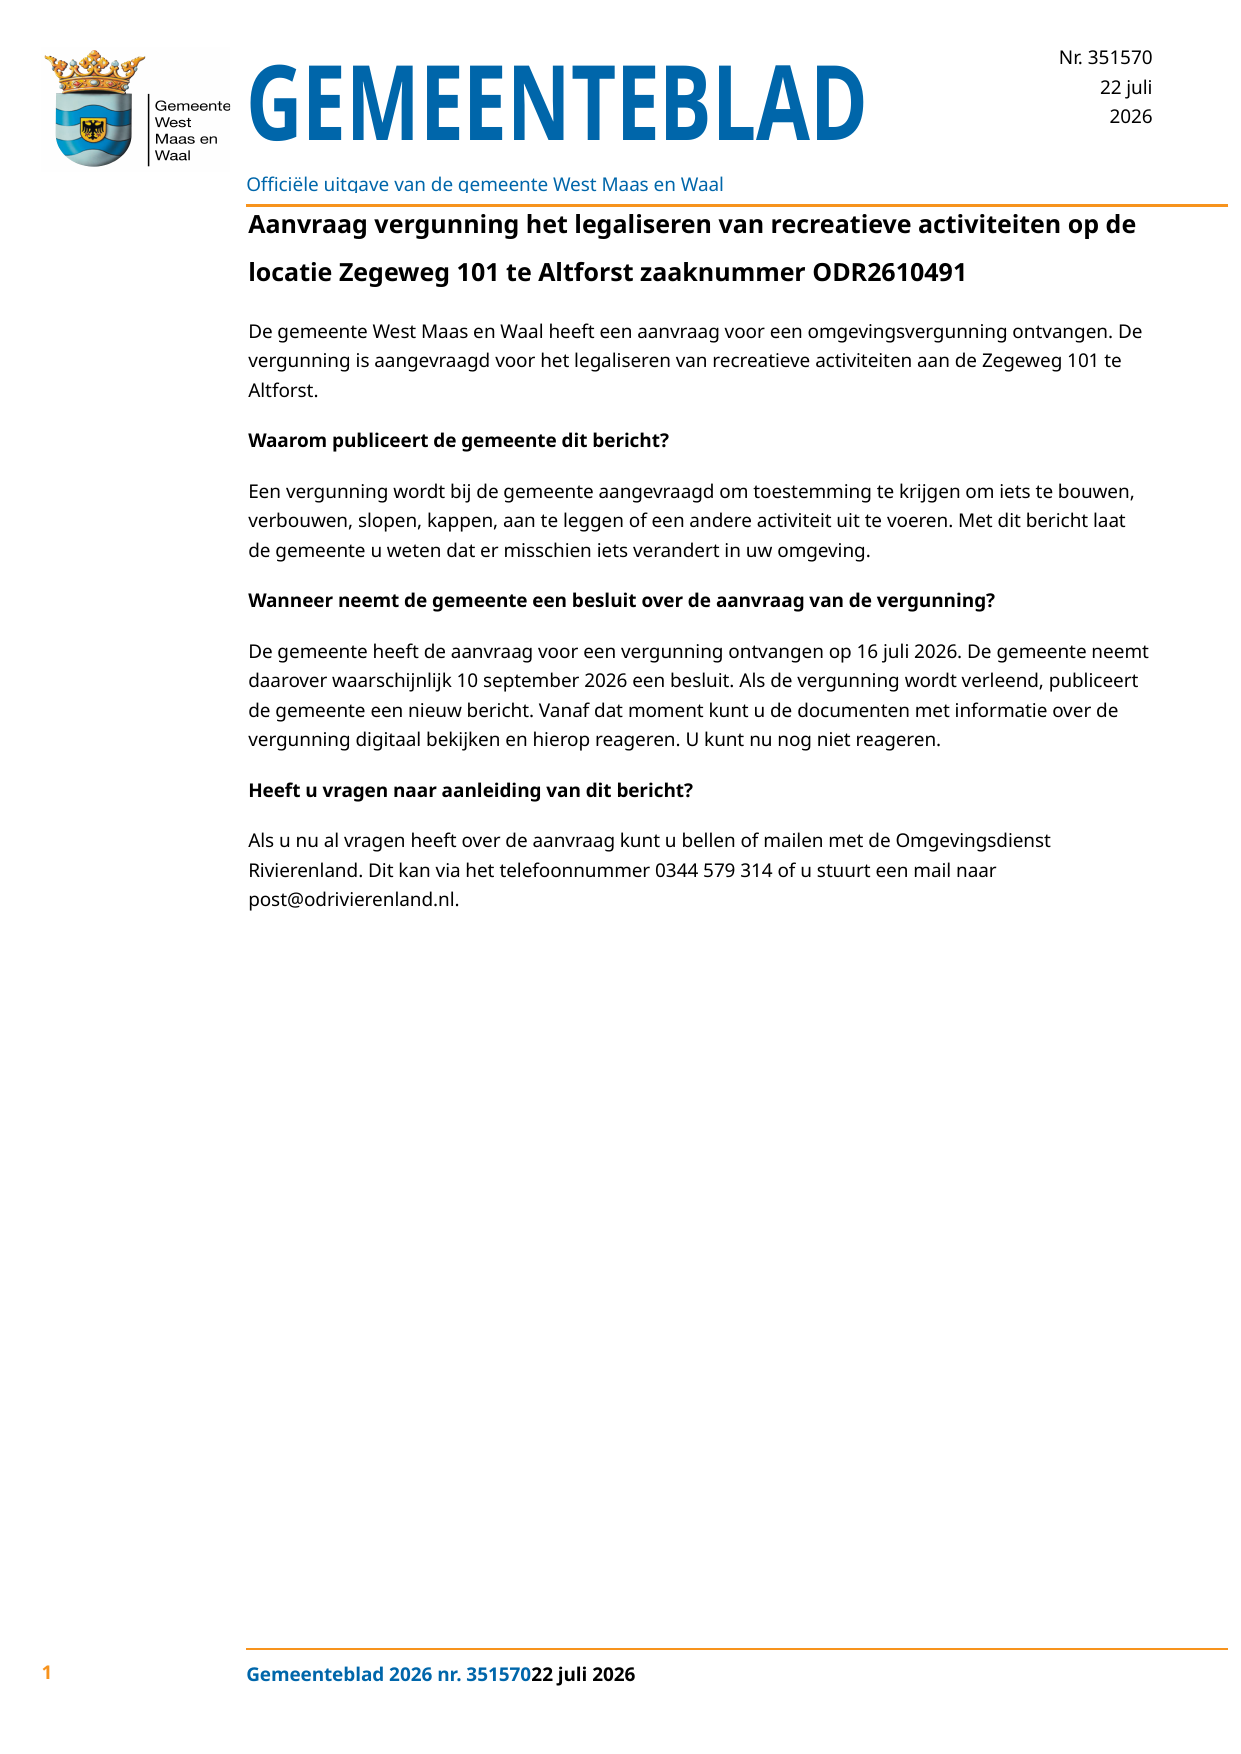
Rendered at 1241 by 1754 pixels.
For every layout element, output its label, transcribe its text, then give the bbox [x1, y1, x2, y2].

text Aanvraag vergunning het legaliseren van recreatieve activiteiten op de locatie Zegeweg 101 te Altforst zaaknummer ODR2610491 [248, 207, 1152, 288]
text De gemeente West Maas en Waal heeft een aanvraag voor een omgevingsvergunning ontvangen. De vergunning is aangevraagd voor het legaliseren van recreatieve activiteiten aan de Zegeweg 101 te Altforst. [248, 318, 1152, 403]
text Wanneer neemt de gemeente een besluit over de aanvraag van de vergunning? [248, 587, 1152, 613]
text Waarom publiceert de gemeente dit bericht? [248, 427, 1152, 453]
picture [41, 47, 231, 172]
text Heeft u vragen naar aanleiding van dit bericht? [248, 777, 1152, 803]
text De gemeente heeft de aanvraag voor een vergunning ontvangen op 16 juli 2026. De gemeente neemt daarover waarschijnlijk 10 september 2026 een besluit. Als de vergunning wordt verleend, publiceert de gemeente een nieuw bericht. Vanaf dat moment kunt u de documenten met informatie over de vergunning digitaal bekijken en hierop reageren. U kunt nu nog niet reageren. [248, 638, 1152, 752]
text Een vergunning wordt bij de gemeente aangevraagd om toestemming te krijgen om iets te bouwen, verbouwen, slopen, kappen, aan te leggen of een andere activiteit uit te voeren. Met dit bericht laat de gemeente u weten dat er misschien iets verandert in uw omgeving. [248, 478, 1152, 563]
text Als u nu al vragen heeft over de aanvraag kunt u bellen of mailen met de Omgevingsdienst Rivierenland. Dit kan via het telefoonnummer 0344 579 314 of u stuurt een mail naar post@odrivierenland.nl. [248, 827, 1152, 912]
